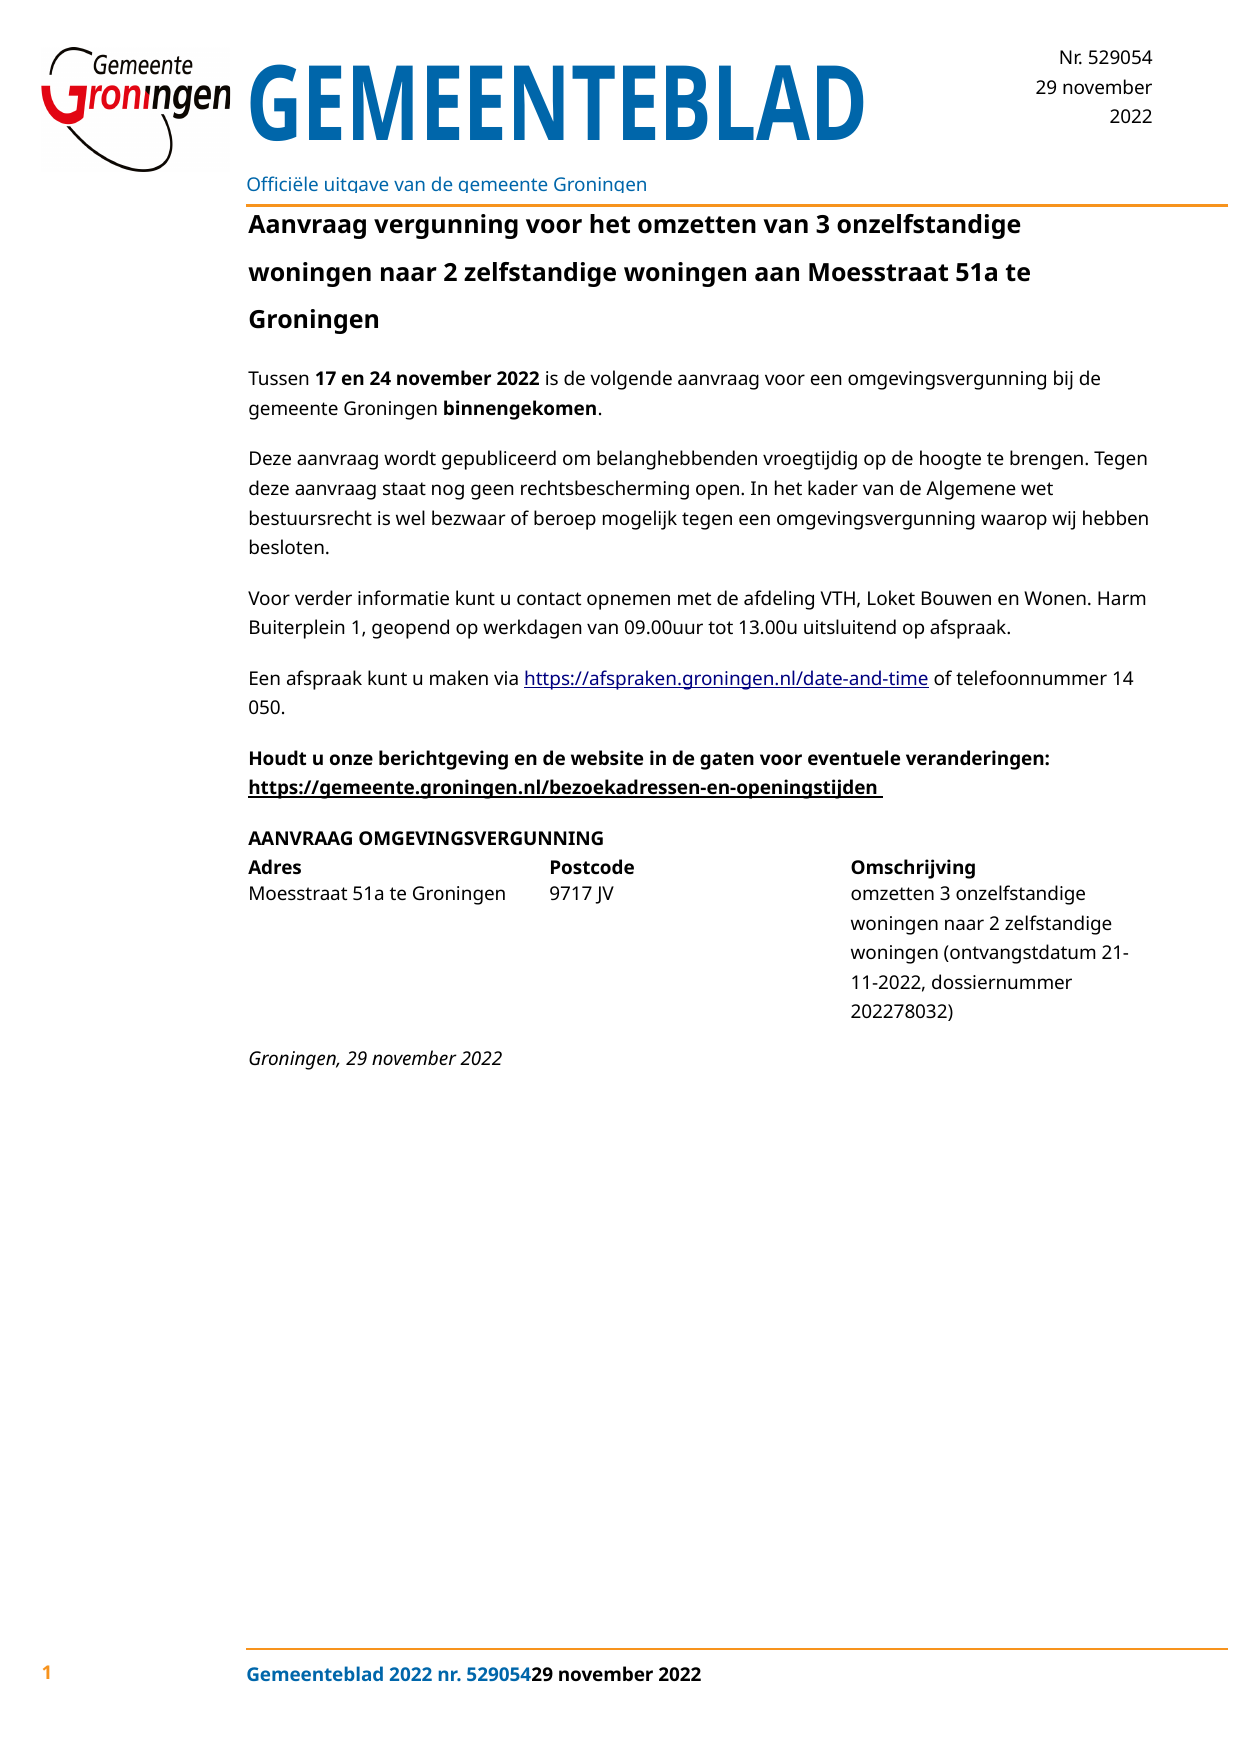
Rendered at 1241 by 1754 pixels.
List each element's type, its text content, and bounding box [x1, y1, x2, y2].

text Aanvraag vergunning voor het omzetten van 3 onzelfstandige woningen naar 2 zelfstandige woningen aan Moesstraat 51a te Groningen [248, 207, 1152, 336]
text Tussen 17 en 24 november 2022 is de volgende aanvraag voor een omgevingsvergunning bij de gemeente Groningen binnengekomen. [248, 366, 1152, 421]
table_cell 9717 JV [549, 880, 850, 1024]
text Deze aanvraag wordt gepubliceerd om belanghebbenden vroegtijdig op de hoogte te brengen. Tegen deze aanvraag staat nog geen rechtsbescherming open. In het kader van de Algemene wet bestuursrecht is wel bezwaar of beroep mogelijk tegen een omgevingsvergunning waarop wij hebben besloten. [248, 446, 1152, 560]
table_header Omschrijving [850, 854, 1152, 880]
text Houdt u onze berichtgeving en de website in de gaten voor eventuele veranderingen: https://gemeente.groningen.nl/bezoekadressen-en-openingstijden [248, 745, 1152, 800]
text Een afspraak kunt u maken via https://afspraken.groningen.nl/date-and-time of telefoonnummer 14 050. [248, 665, 1152, 720]
table_header Adres [248, 854, 549, 880]
text AANVRAAG OMGEVINGSVERGUNNING [248, 825, 1152, 850]
table_cell Moesstraat 51a te Groningen [248, 880, 549, 1024]
picture [41, 47, 231, 172]
table_cell omzetten 3 onzelfstandige woningen naar 2 zelfstandige woningen (ontvangstdatum 21-11-2022, dossiernummer 202278032) [850, 880, 1152, 1024]
text Groningen, 29 november 2022 [248, 1046, 1152, 1071]
text Voor verder informatie kunt u contact opnemen met de afdeling VTH, Loket Bouwen en Wonen. Harm Buiterplein 1, geopend op werkdagen van 09.00uur tot 13.00u uitsluitend op afspraak. [248, 585, 1152, 640]
table_header Postcode [549, 854, 850, 880]
